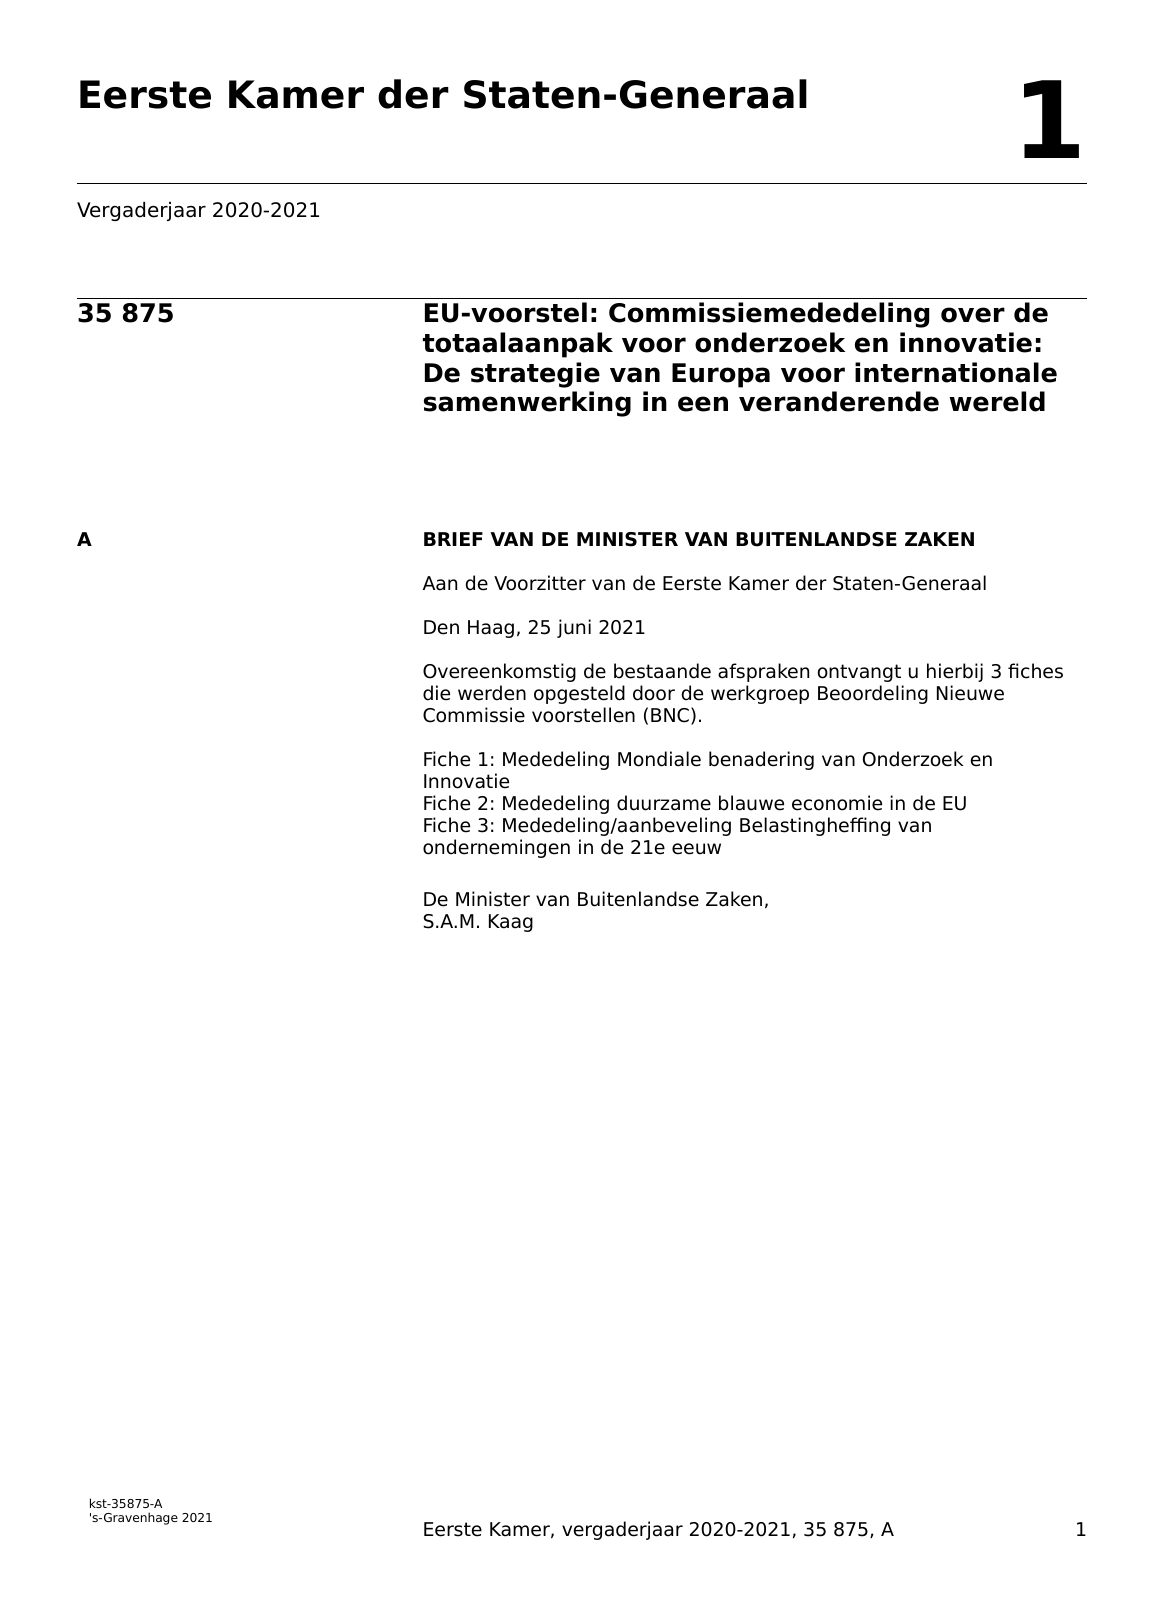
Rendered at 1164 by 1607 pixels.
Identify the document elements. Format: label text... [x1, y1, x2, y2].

text Overeenkomstig de bestaande afspraken ontvangt u hierbij 3 fiches die werden opgesteld door de werkgroep Beoordeling Nieuwe Commissie voorstellen (BNC). [422, 661, 1087, 727]
text Fiche 1: Mededeling Mondiale benadering van Onderzoek en Innovatie [422, 749, 1087, 793]
table_cell Vergaderjaar 2020-2021 [77, 184, 1087, 298]
text Fiche 2: Mededeling duurzame blauwe economie in de EU [422, 793, 1087, 815]
text Fiche 3: Mededeling/aanbeveling Belastingheffing van ondernemingen in de 21e eeuw [422, 815, 1087, 859]
text kst-35875-A [88, 1497, 323, 1511]
text De Minister van Buitenlandse Zaken, S.A.M. Kaag [422, 889, 1087, 933]
table_header 1 [886, 59, 1087, 183]
text Den Haag, 25 juni 2021 [422, 617, 1087, 639]
text Aan de Voorzitter van de Eerste Kamer der Staten-Generaal [422, 573, 1087, 595]
subtitle 35 875 EU-voorstel: Commissiemededeling over de totaalaanpak voor onderzoek en innovatie: De strategie van Europa voor internationale samenwerking in een veranderende wereld [77, 299, 1087, 418]
subtitle A BRIEF VAN DE MINISTER VAN BUITENLANDSE ZAKEN [77, 529, 1087, 551]
table_header Eerste Kamer der Staten-Generaal [77, 59, 886, 183]
text 's-Gravenhage 2021 [88, 1511, 323, 1525]
